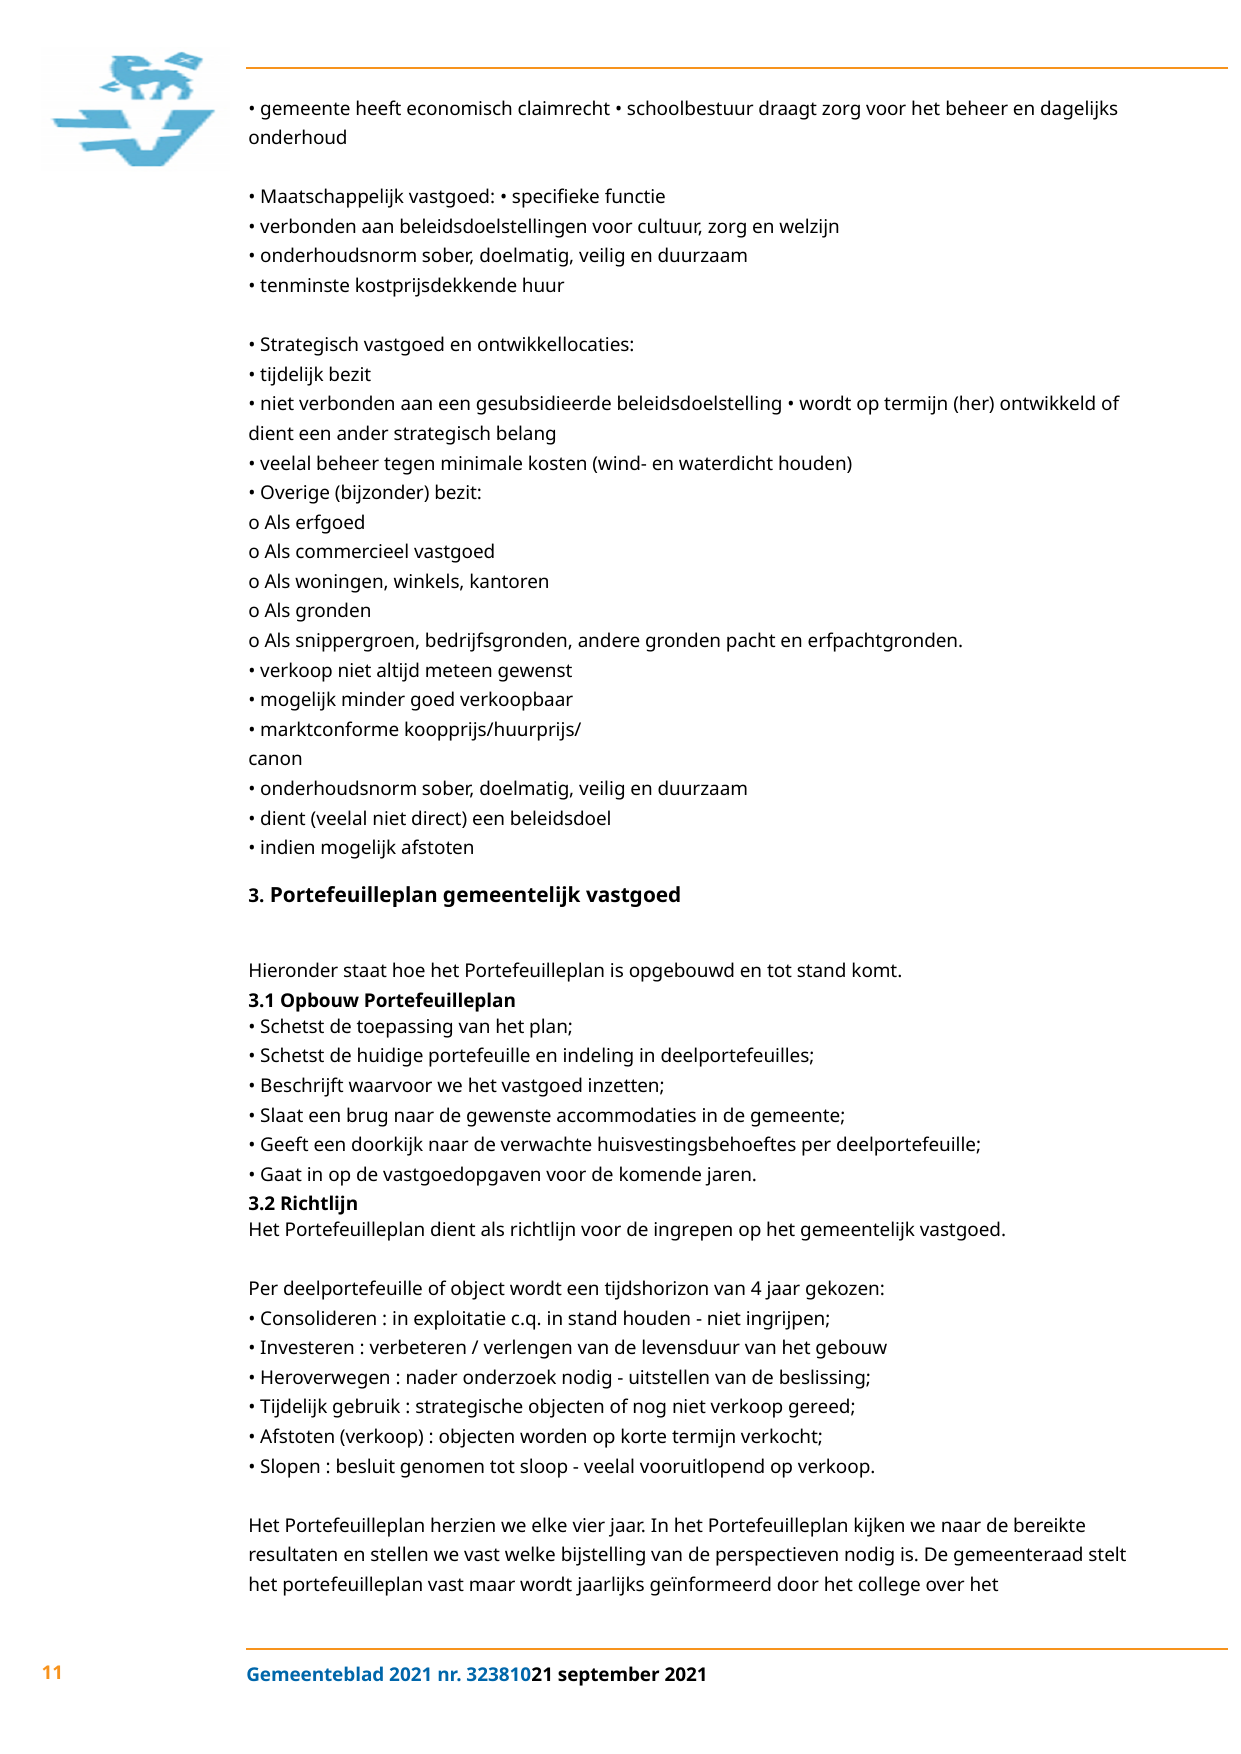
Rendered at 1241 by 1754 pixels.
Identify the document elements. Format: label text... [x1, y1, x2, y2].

text • dient (veelal niet direct) een beleidsdoel [248, 805, 1152, 831]
text Het Portefeuilleplan dient als richtlijn voor de ingrepen op het gemeentelijk vastgoed. [248, 1216, 1152, 1242]
text • Investeren : verbeteren / verlengen van de levensduur van het gebouw [248, 1334, 1152, 1360]
text • Maatschappelijk vastgoed: • specifieke functie [248, 183, 1152, 209]
text o Als commercieel vastgoed [248, 538, 1152, 564]
text • gemeente heeft economisch claimrecht • schoolbestuur draagt zorg voor het beheer en dagelijks onderhoud [248, 95, 1152, 150]
text • onderhoudsnorm sober, doelmatig, veilig en duurzaam [248, 775, 1152, 801]
text • Schetst de toepassing van het plan; [248, 1013, 1152, 1039]
picture [41, 47, 231, 172]
text o Als gronden [248, 598, 1152, 623]
text 3.1 Opbouw Portefeuilleplan [248, 987, 1152, 1013]
text canon [248, 746, 1152, 771]
text • marktconforme koopprijs/huurprijs/ [248, 716, 1152, 742]
text • verbonden aan beleidsdoelstellingen voor cultuur, zorg en welzijn [248, 213, 1152, 239]
text • Slopen : besluit genomen tot sloop - veelal vooruitlopend op verkoop. [248, 1453, 1152, 1479]
text o Als snippergroen, bedrijfsgronden, andere gronden pacht en erfpachtgronden. [248, 627, 1152, 653]
text • Tijdelijk gebruik : strategische objecten of nog niet verkoop gereed; [248, 1394, 1152, 1419]
text o Als erfgoed [248, 509, 1152, 535]
text • Strategisch vastgoed en ontwikkellocaties: [248, 331, 1152, 357]
text Hieronder staat hoe het Portefeuilleplan is opgebouwd en tot stand komt. [248, 958, 1152, 983]
text • onderhoudsnorm sober, doelmatig, veilig en duurzaam [248, 243, 1152, 268]
text • tenminste kostprijsdekkende huur [248, 272, 1152, 298]
text • tijdelijk bezit [248, 361, 1152, 387]
text • verkoop niet altijd meteen gewenst [248, 657, 1152, 683]
text • niet verbonden aan een gesubsidieerde beleidsdoelstelling • wordt op termijn (her) ontwikkeld of dient een ander strategisch belang [248, 391, 1152, 446]
text • indien mogelijk afstoten [248, 834, 1152, 860]
text • Geeft een doorkijk naar de verwachte huisvestingsbehoeftes per deelportefeuille; [248, 1131, 1152, 1157]
text • Overige (bijzonder) bezit: [248, 479, 1152, 505]
text • Consolideren : in exploitatie c.q. in stand houden - niet ingrijpen; [248, 1305, 1152, 1331]
text 3.2 Richtlijn [248, 1191, 1152, 1216]
text • Heroverwegen : nader onderzoek nodig - uitstellen van de beslissing; [248, 1364, 1152, 1390]
text • veelal beheer tegen minimale kosten (wind- en waterdicht houden) [248, 450, 1152, 476]
text Per deelportefeuille of object wordt een tijdshorizon van 4 jaar gekozen: [248, 1275, 1152, 1301]
text • Slaat een brug naar de gewenste accommodaties in de gemeente; [248, 1102, 1152, 1127]
text • mogelijk minder goed verkoopbaar [248, 686, 1152, 712]
text • Afstoten (verkoop) : objecten worden op korte termijn verkocht; [248, 1423, 1152, 1449]
text o Als woningen, winkels, kantoren [248, 568, 1152, 594]
text • Schetst de huidige portefeuille en indeling in deelportefeuilles; [248, 1043, 1152, 1068]
text 3. Portefeuilleplan gemeentelijk vastgoed [248, 880, 1152, 908]
text • Gaat in op de vastgoedopgaven voor de komende jaren. [248, 1161, 1152, 1187]
text • Beschrijft waarvoor we het vastgoed inzetten; [248, 1072, 1152, 1098]
text Het Portefeuilleplan herzien we elke vier jaar. In het Portefeuilleplan kijken we naar de bereikte resultaten en stellen we vast welke bijstelling van de perspectieven nodig is. De gemeenteraad stelt het portefeuilleplan vast maar wordt jaarlijks geïnformeerd door het college over het [248, 1512, 1152, 1597]
